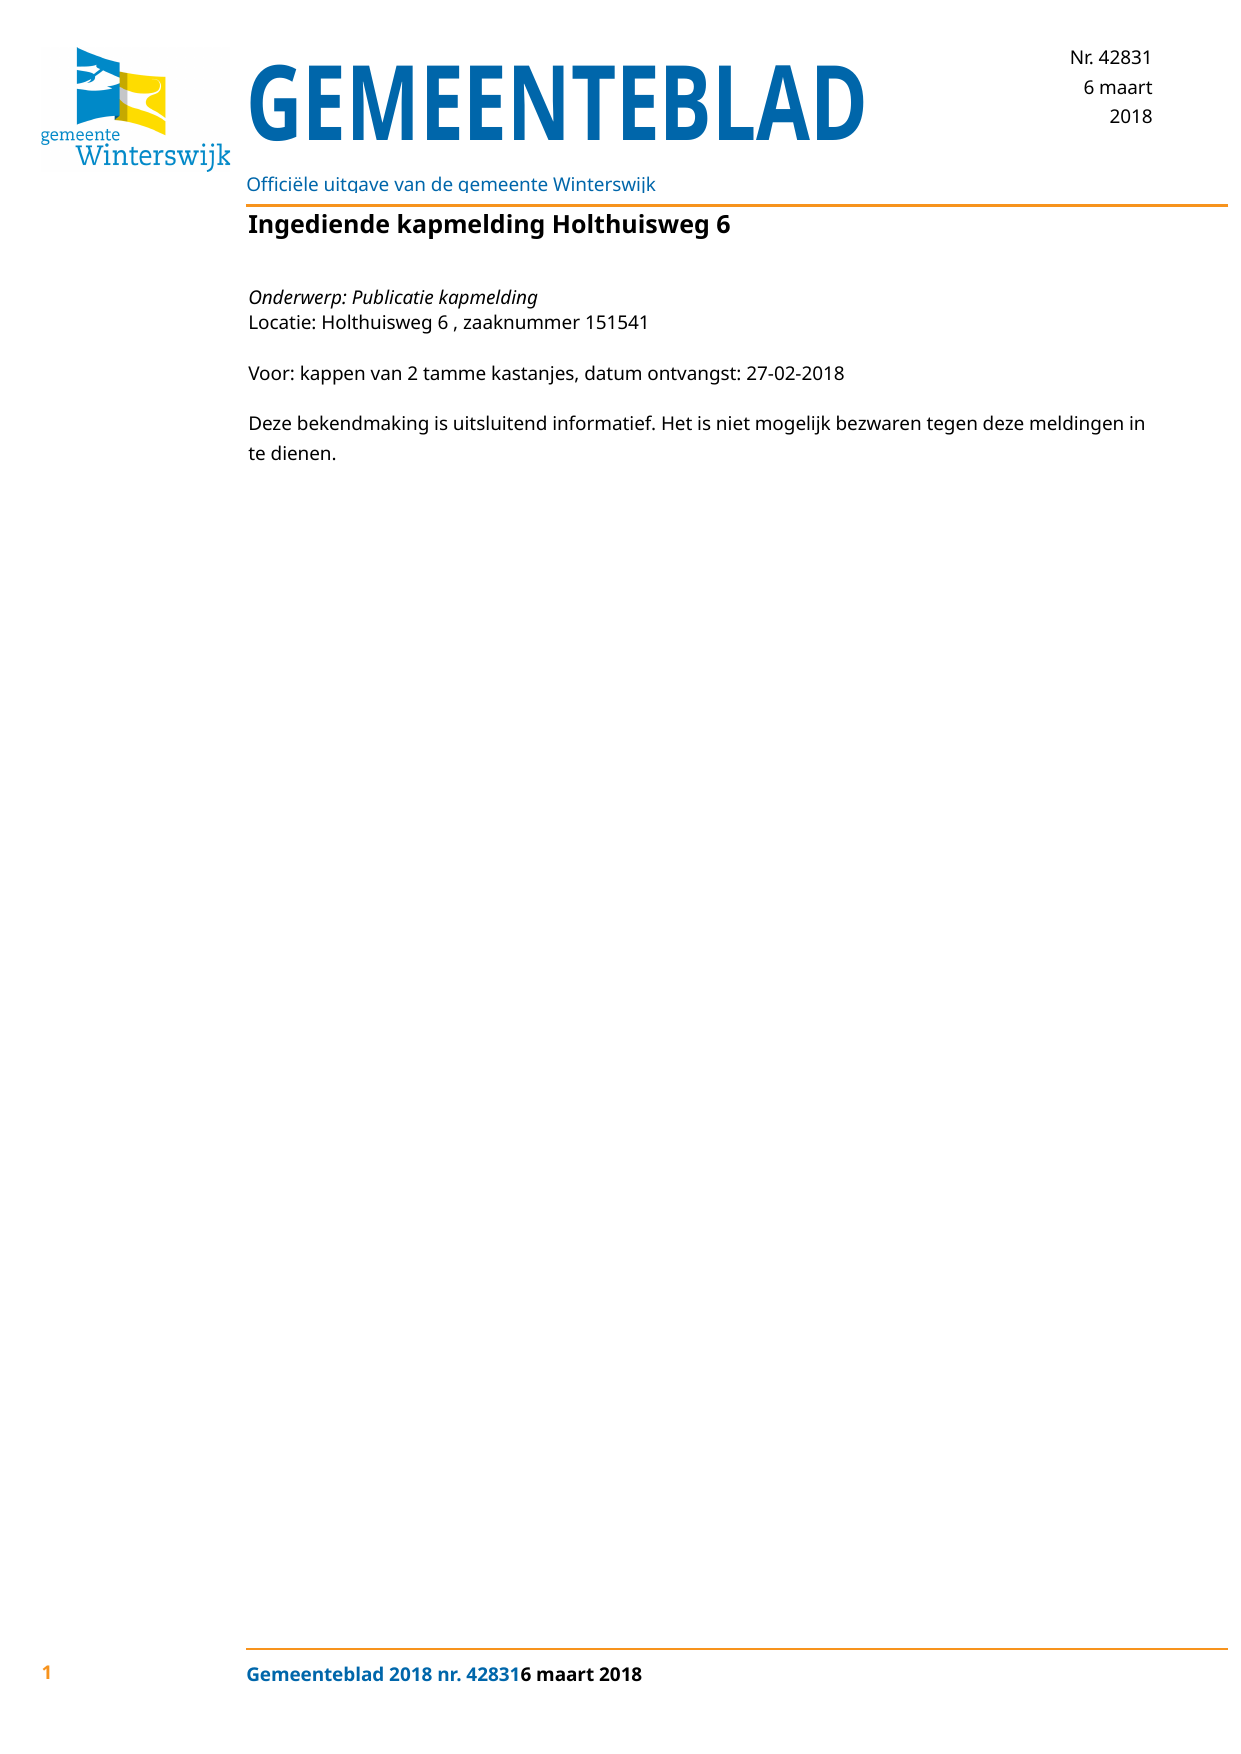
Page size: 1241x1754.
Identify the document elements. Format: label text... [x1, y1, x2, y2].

text Onderwerp: Publicatie kapmelding [248, 284, 1152, 309]
text Ingediende kapmelding Holthuisweg 6 [248, 207, 1152, 241]
picture [225, 153, 231, 162]
picture [41, 47, 231, 172]
text Deze bekendmaking is uitsluitend informatief. Het is niet mogelijk bezwaren tegen deze meldingen in te dienen. [248, 410, 1152, 466]
text Locatie: Holthuisweg 6 , zaaknummer 151541 [248, 309, 1152, 335]
text Voor: kappen van 2 tamme kastanjes, datum ontvangst: 27-02-2018 [248, 360, 1152, 386]
